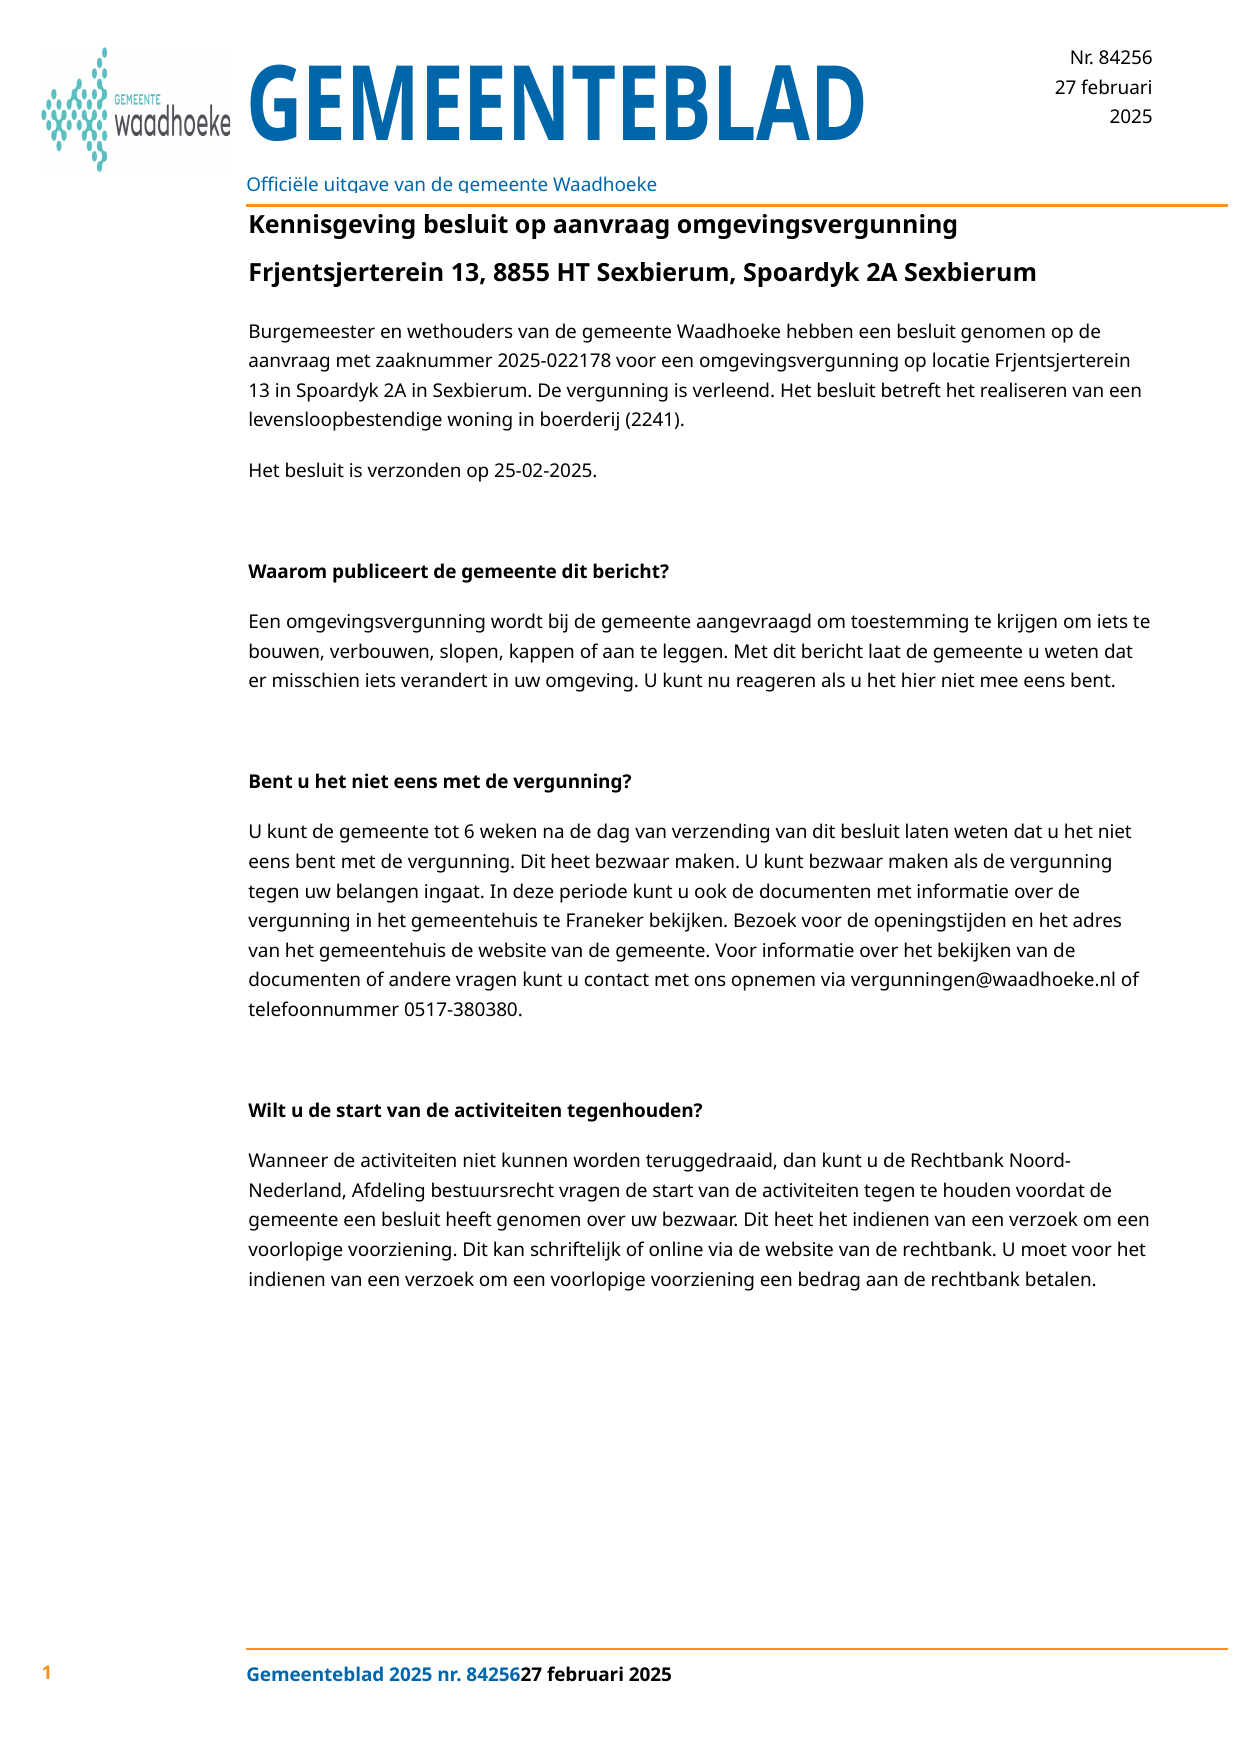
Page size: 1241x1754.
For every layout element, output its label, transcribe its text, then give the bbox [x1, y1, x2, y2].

text Het besluit is verzonden op 25-02-2025. [248, 457, 1152, 483]
picture [41, 47, 231, 172]
text Kennisgeving besluit op aanvraag omgevingsvergunning Frjentsjerterein 13, 8855 HT Sexbierum, Spoardyk 2A Sexbierum [248, 207, 1152, 288]
text Bent u het niet eens met de vergunning? [248, 768, 1152, 794]
text U kunt de gemeente tot 6 weken na de dag van verzending van dit besluit laten weten dat u het niet eens bent met de vergunning. Dit heet bezwaar maken. U kunt bezwaar maken als de vergunning tegen uw belangen ingaat. In deze periode kunt u ook de documenten met informatie over de vergunning in het gemeentehuis te Franeker bekijken. Bezoek voor de openingstijden en het adres van het gemeentehuis de website van de gemeente. Voor informatie over het bekijken van de documenten of andere vragen kunt u contact met ons opnemen via vergunningen@waadhoeke.nl of telefoonnummer 0517-380380. [248, 819, 1152, 1022]
text Wanneer de activiteiten niet kunnen worden teruggedraaid, dan kunt u de Rechtbank Noord-Nederland, Afdeling bestuursrecht vragen de start van de activiteiten tegen te houden voordat de gemeente een besluit heeft genomen over uw bezwaar. Dit heet het indienen van een verzoek om een voorlopige voorziening. Dit kan schriftelijk of online via de website van de rechtbank. U moet voor het indienen van een verzoek om een voorlopige voorziening een bedrag aan de rechtbank betalen. [248, 1147, 1152, 1292]
text Wilt u de start van de activiteiten tegenhouden? [248, 1097, 1152, 1123]
text Een omgevingsvergunning wordt bij de gemeente aangevraagd om toestemming te krijgen om iets te bouwen, verbouwen, slopen, kappen of aan te leggen. Met dit bericht laat de gemeente u weten dat er misschien iets verandert in uw omgeving. U kunt nu reageren als u het hier niet mee eens bent. [248, 608, 1152, 693]
text Burgemeester en wethouders van de gemeente Waadhoeke hebben een besluit genomen op de aanvraag met zaaknummer 2025-022178 voor een omgevingsvergunning op locatie Frjentsjerterein 13 in Spoardyk 2A in Sexbierum. De vergunning is verleend. Het besluit betreft het realiseren van een levensloopbestendige woning in boerderij (2241). [248, 318, 1152, 432]
text Waarom publiceert de gemeente dit bericht? [248, 558, 1152, 584]
